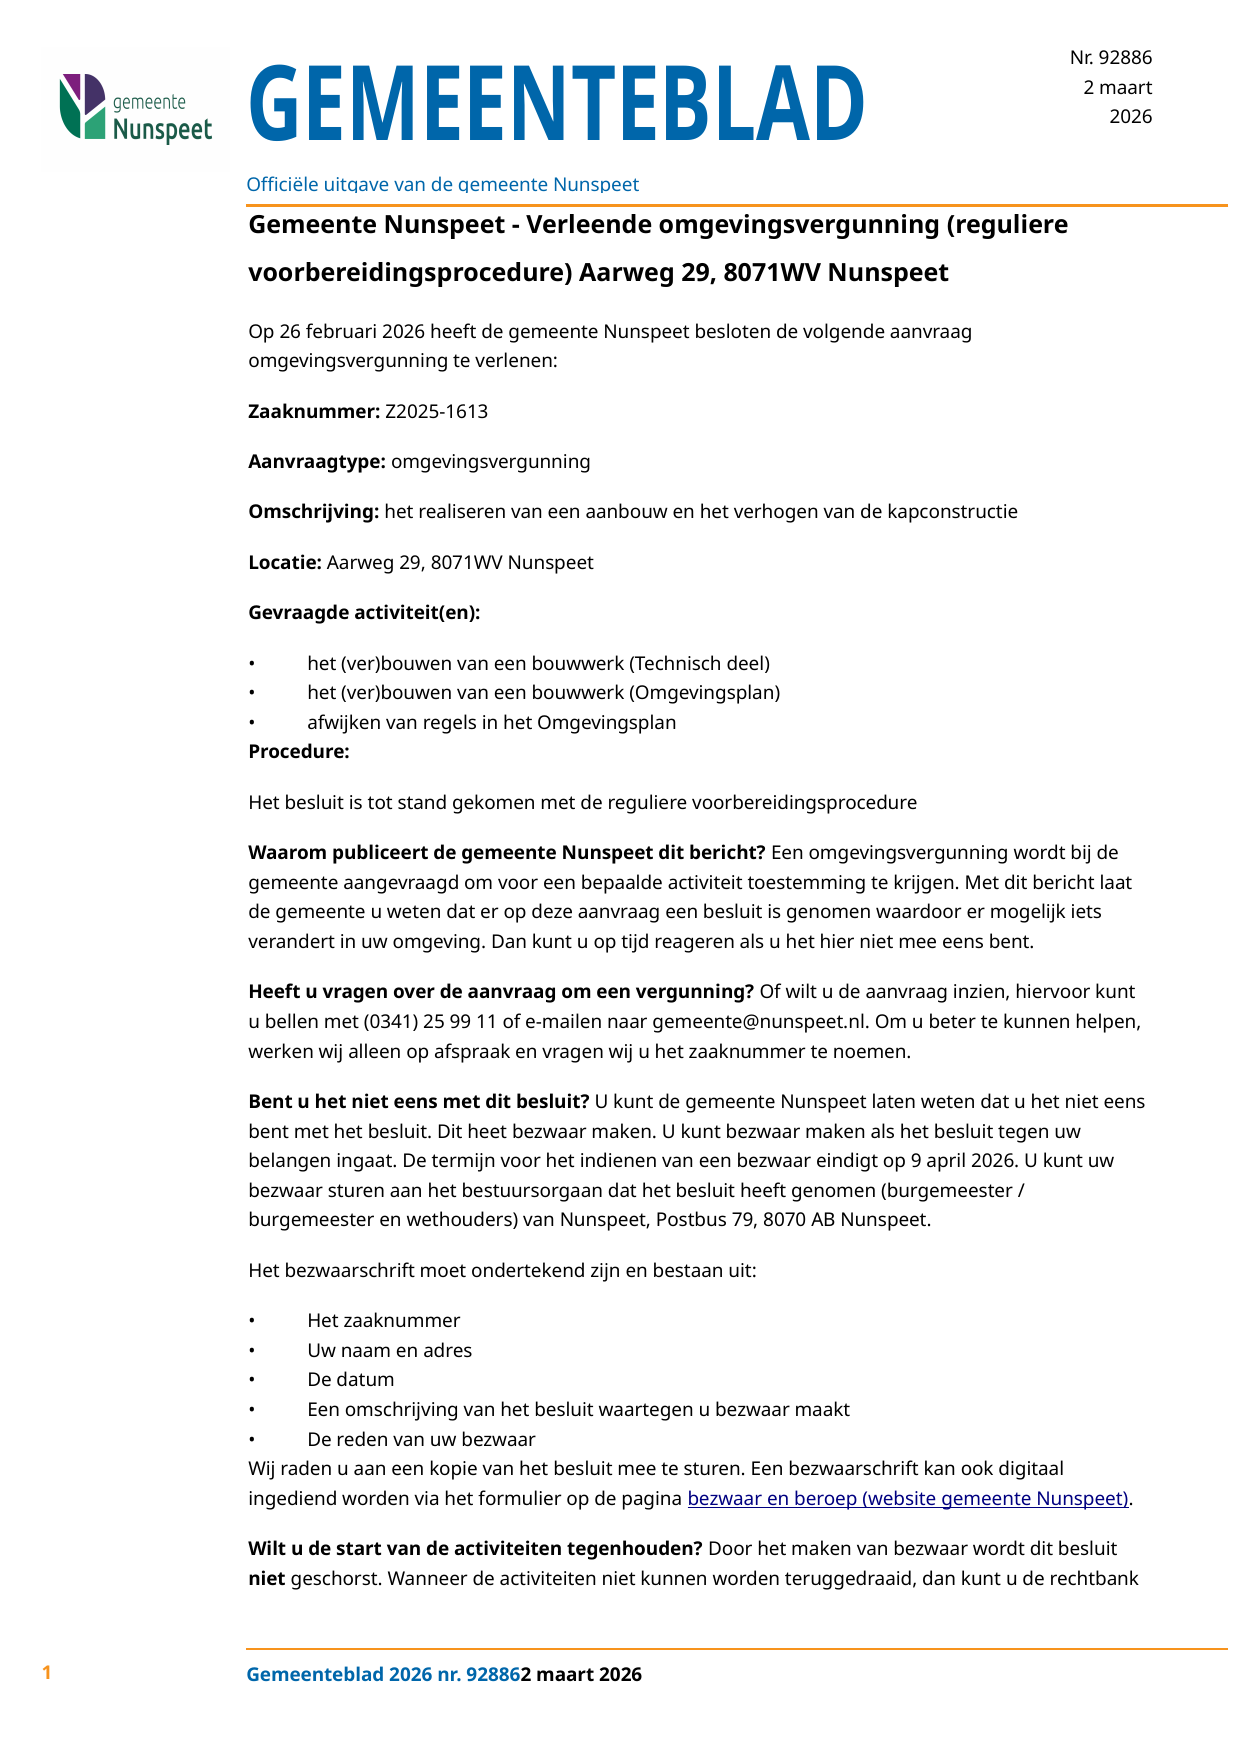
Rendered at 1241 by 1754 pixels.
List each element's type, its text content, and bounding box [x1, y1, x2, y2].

text Wilt u de start van de activiteiten tegenhouden? Door het maken van bezwaar wordt dit besluit niet geschorst. Wanneer de activiteiten niet kunnen worden teruggedraaid, dan kunt u de rechtbank [248, 1535, 1152, 1591]
list De datum [248, 1367, 1152, 1392]
list afwijken van regels in het Omgevingsplan [248, 709, 1152, 735]
text Het besluit is tot stand gekomen met de reguliere voorbereidingsprocedure [248, 789, 1152, 815]
text Bent u het niet eens met dit besluit? U kunt de gemeente Nunspeet laten weten dat u het niet eens bent met het besluit. Dit heet bezwaar maken. U kunt bezwaar maken als het besluit tegen uw belangen ingaat. De termijn voor het indienen van een bezwaar eindigt op 9 april 2026. U kunt uw bezwaar sturen aan het bestuursorgaan dat het besluit heeft genomen (burgemeester / burgemeester en wethouders) van Nunspeet, Postbus 79, 8070 AB Nunspeet. [248, 1088, 1152, 1232]
text Locatie: Aarweg 29, 8071WV Nunspeet [248, 549, 1152, 575]
text Zaaknummer: Z2025-1613 [248, 398, 1152, 424]
list Een omschrijving van het besluit waartegen u bezwaar maakt [248, 1396, 1152, 1422]
list De reden van uw bezwaar [248, 1426, 1152, 1452]
picture [41, 47, 231, 172]
text Op 26 februari 2026 heeft de gemeente Nunspeet besloten de volgende aanvraag omgevingsvergunning te verlenen: [248, 318, 1152, 373]
text Wij raden u aan een kopie van het besluit mee te sturen. Een bezwaarschrift kan ook digitaal ingediend worden via het formulier op de pagina bezwaar en beroep (website gemeente Nunspeet). [248, 1455, 1152, 1511]
text Aanvraagtype: omgevingsvergunning [248, 448, 1152, 474]
text Heeft u vragen over de aanvraag om een vergunning? Of wilt u de aanvraag inzien, hiervoor kunt u bellen met (0341) 25 99 11 of e-mailen naar gemeente@nunspeet.nl. Om u beter te kunnen helpen, werken wij alleen op afspraak en vragen wij u het zaaknummer te noemen. [248, 979, 1152, 1064]
text Het bezwaarschrift moet ondertekend zijn en bestaan uit: [248, 1257, 1152, 1283]
list Het zaaknummer [248, 1307, 1152, 1333]
text Gevraagde activiteit(en): [248, 599, 1152, 625]
text Procedure: [248, 739, 1152, 764]
text Waarom publiceert de gemeente Nunspeet dit bericht? Een omgevingsvergunning wordt bij de gemeente aangevraagd om voor een bepaalde activiteit toestemming te krijgen. Met dit bericht laat de gemeente u weten dat er op deze aanvraag een besluit is genomen waardoor er mogelijk iets verandert in uw omgeving. Dan kunt u op tijd reageren als u het hier niet mee eens bent. [248, 839, 1152, 954]
list het (ver)bouwen van een bouwwerk (Omgevingsplan) [248, 679, 1152, 705]
list het (ver)bouwen van een bouwwerk (Technisch deel) [248, 650, 1152, 676]
list Uw naam en adres [248, 1337, 1152, 1363]
text Omschrijving: het realiseren van een aanbouw en het verhogen van de kapconstructie [248, 499, 1152, 524]
text Gemeente Nunspeet - Verleende omgevingsvergunning (reguliere voorbereidingsprocedure) Aarweg 29, 8071WV Nunspeet [248, 207, 1152, 288]
